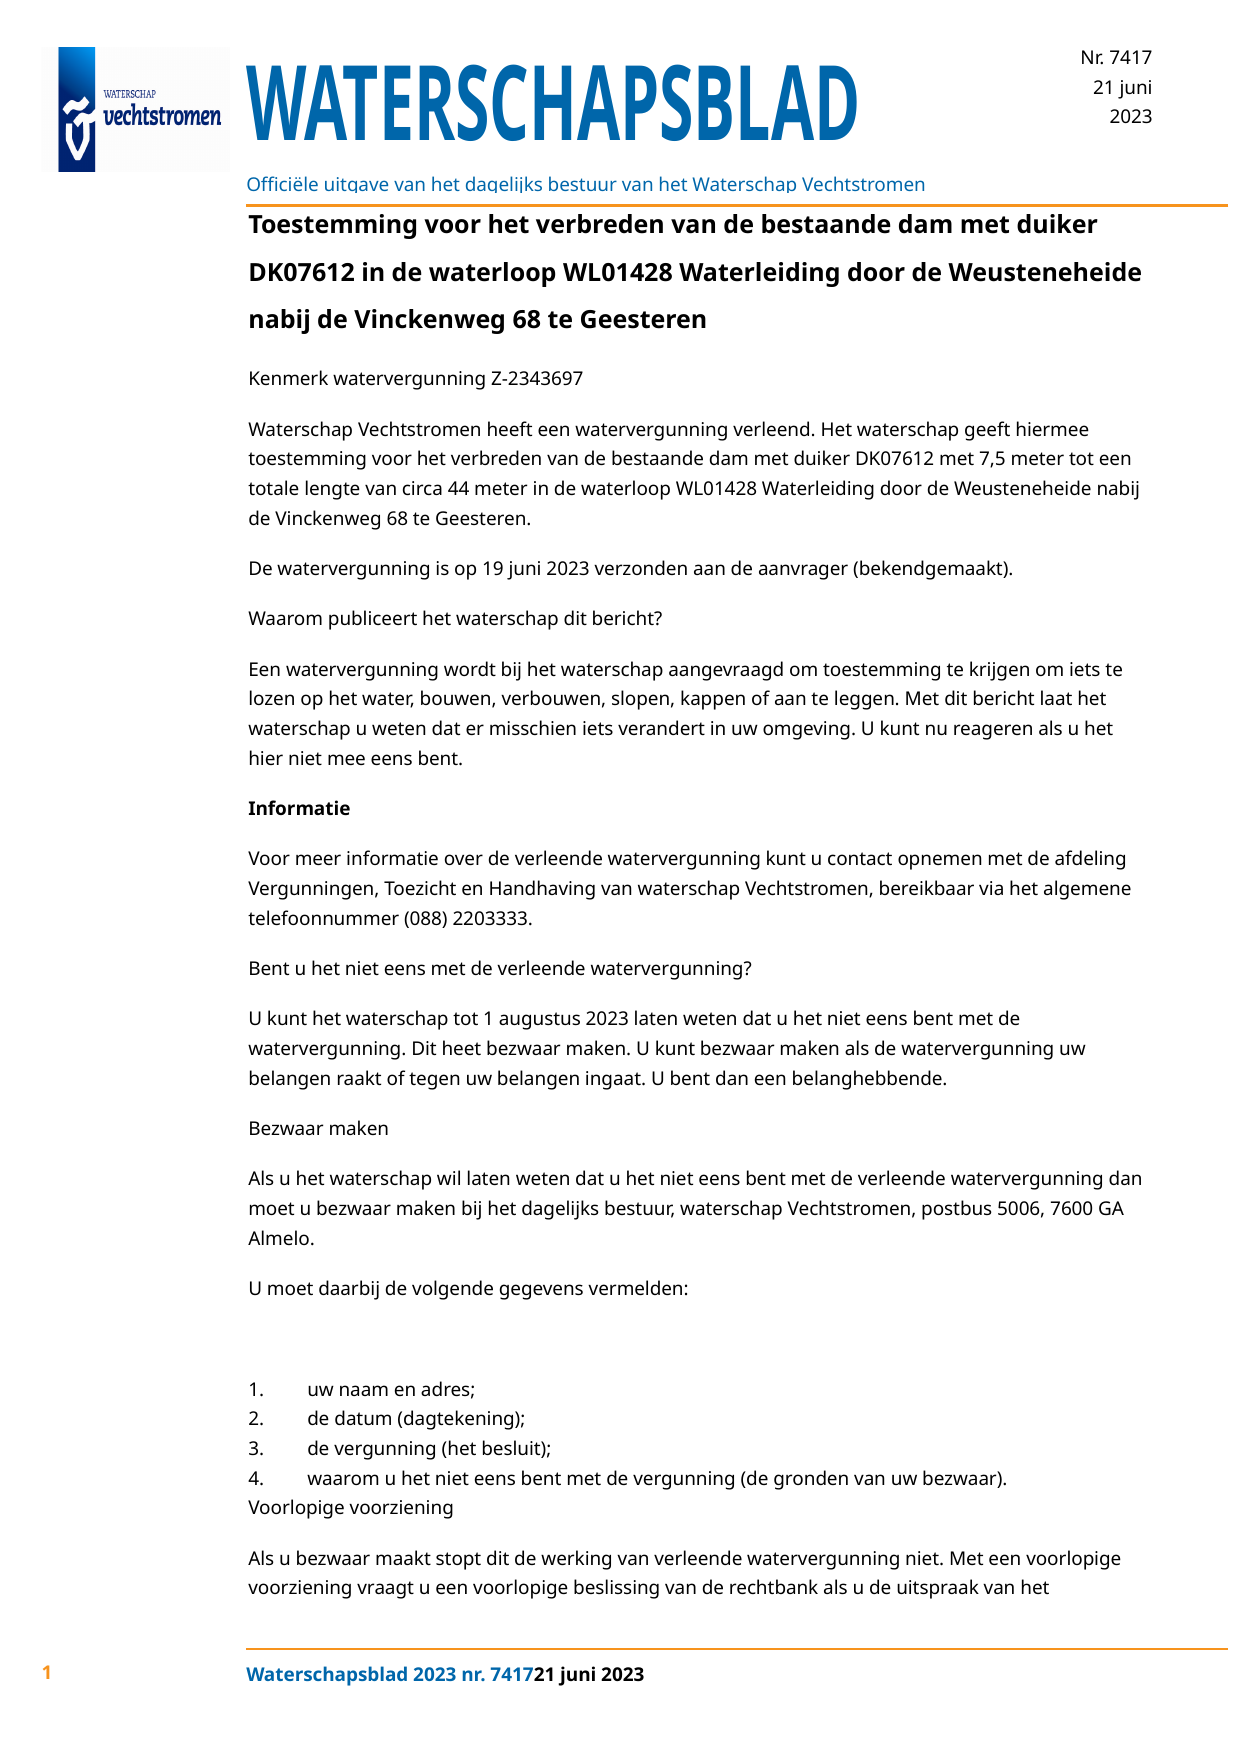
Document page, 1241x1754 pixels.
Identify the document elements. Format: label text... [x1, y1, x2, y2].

list waarom u het niet eens bent met de vergunning (de gronden van uw bezwaar). [248, 1465, 1152, 1490]
list uw naam en adres; [248, 1376, 1152, 1402]
list de vergunning (het besluit); [248, 1435, 1152, 1461]
text Waterschap Vechtstromen heeft een watervergunning verleend. Het waterschap geeft hiermee toestemming voor het verbreden van de bestaande dam met duiker DK07612 met 7,5 meter tot een totale lengte van circa 44 meter in de waterloop WL01428 Waterleiding door de Weusteneheide nabij de Vinckenweg 68 te Geesteren. [248, 416, 1152, 530]
text Kenmerk watervergunning Z-2343697 [248, 366, 1152, 391]
text De watervergunning is op 19 juni 2023 verzonden aan de aanvrager (bekendgemaakt). [248, 555, 1152, 581]
text Bezwaar maken [248, 1115, 1152, 1141]
text Als u het waterschap wil laten weten dat u het niet eens bent met de verleende watervergunning dan moet u bezwaar maken bij het dagelijks bestuur, waterschap Vechtstromen, postbus 5006, 7600 GA Almelo. [248, 1166, 1152, 1250]
text U moet daarbij de volgende gegevens vermelden: [248, 1275, 1152, 1301]
text Voorlopige voorziening [248, 1494, 1152, 1520]
text U kunt het waterschap tot 1 augustus 2023 laten weten dat u het niet eens bent met de watervergunning. Dit heet bezwaar maken. U kunt bezwaar maken als de watervergunning uw belangen raakt of tegen uw belangen ingaat. U bent dan een belanghebbende. [248, 1006, 1152, 1090]
text Voor meer informatie over de verleende watervergunning kunt u contact opnemen met de afdeling Vergunningen, Toezicht en Handhaving van waterschap Vechtstromen, bereikbaar via het algemene telefoonnummer (088) 2203333. [248, 846, 1152, 930]
text Waarom publiceert het waterschap dit bericht? [248, 606, 1152, 631]
text Toestemming voor het verbreden van de bestaande dam met duiker DK07612 in de waterloop WL01428 Waterleiding door de Weusteneheide nabij de Vinckenweg 68 te Geesteren [248, 207, 1152, 336]
text Een watervergunning wordt bij het waterschap aangevraagd om toestemming te krijgen om iets te lozen op het water, bouwen, verbouwen, slopen, kappen of aan te leggen. Met dit bericht laat het waterschap u weten dat er misschien iets verandert in uw omgeving. U kunt nu reageren als u het hier niet mee eens bent. [248, 656, 1152, 770]
text Als u bezwaar maakt stopt dit de werking van verleende watervergunning niet. Met een voorlopige voorziening vraagt u een voorlopige beslissing van de rechtbank als u de uitspraak van het [248, 1545, 1152, 1600]
picture [41, 47, 231, 172]
text Bent u het niet eens met de verleende watervergunning? [248, 955, 1152, 981]
text Informatie [248, 795, 1152, 821]
list de datum (dagtekening); [248, 1406, 1152, 1431]
